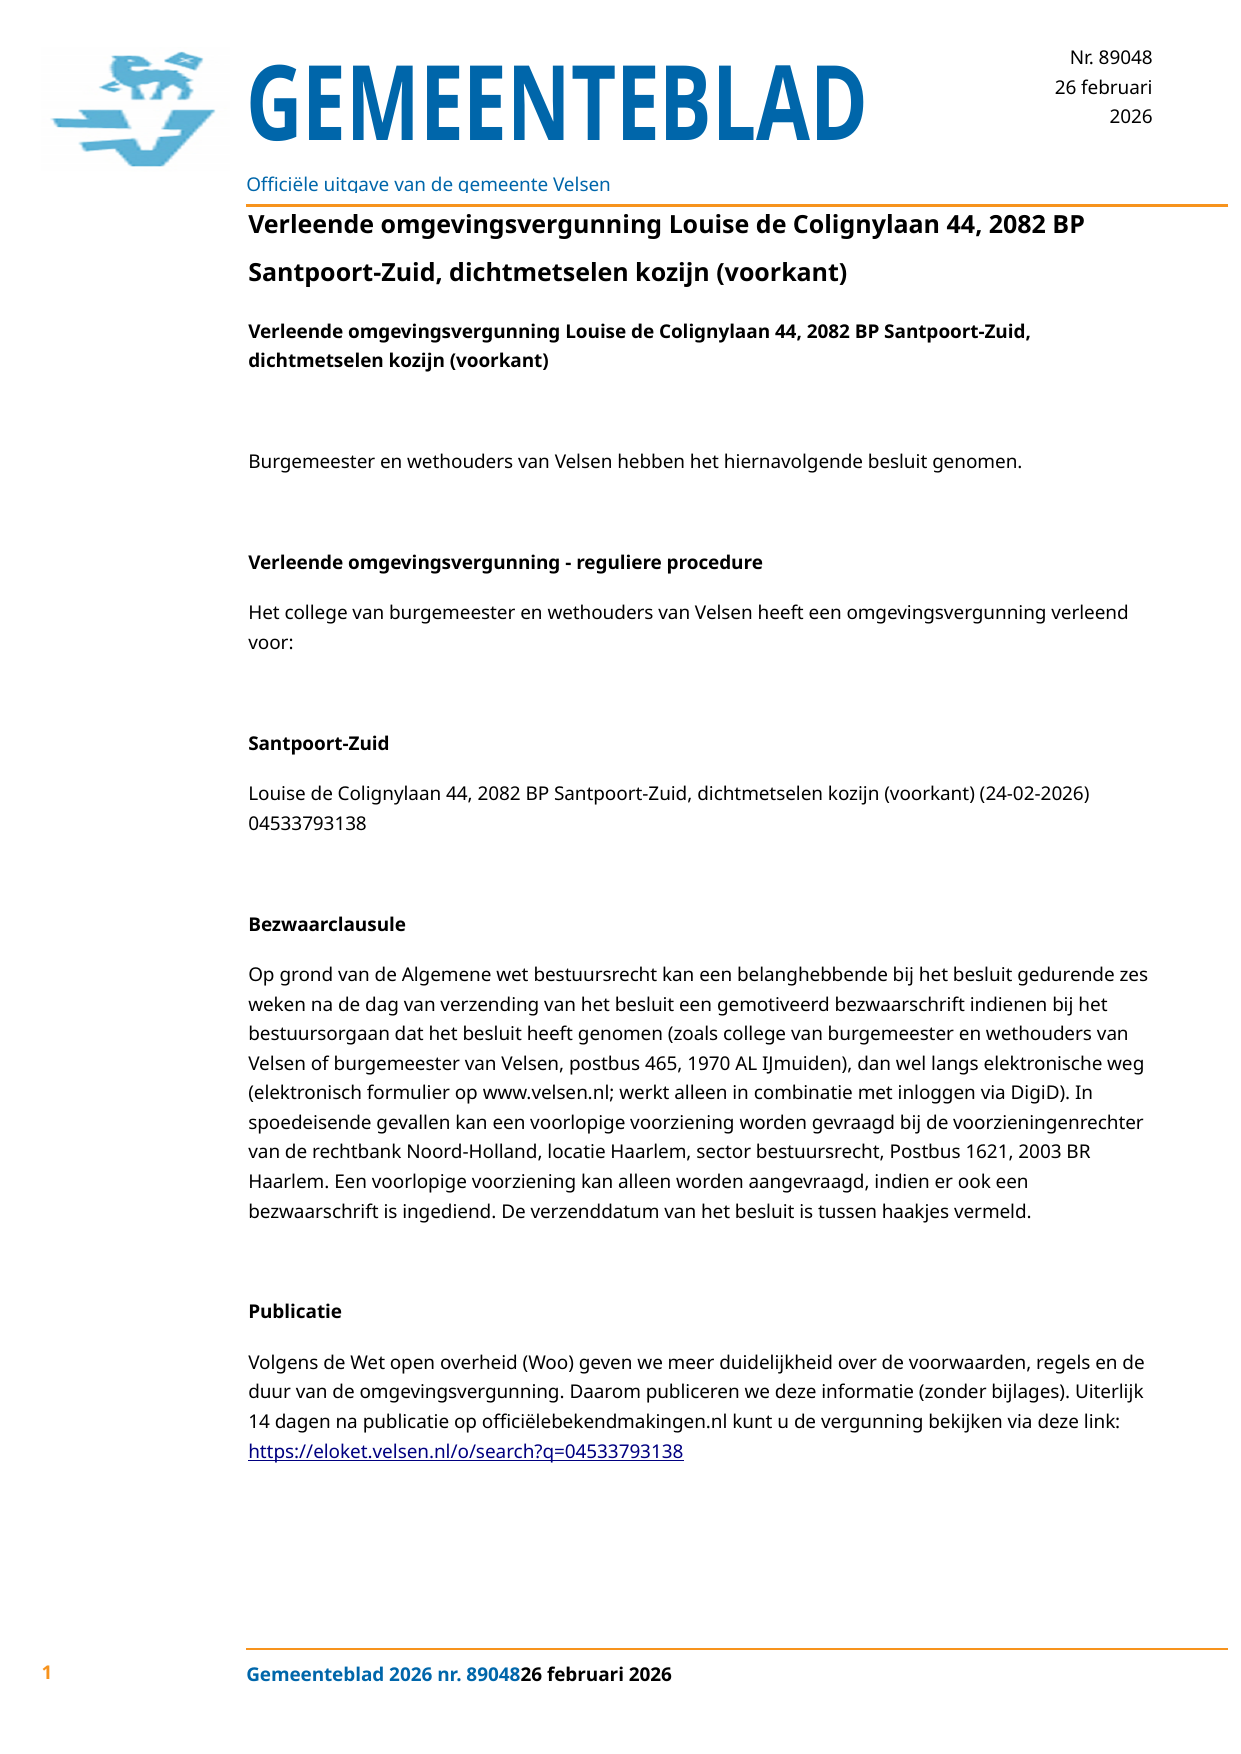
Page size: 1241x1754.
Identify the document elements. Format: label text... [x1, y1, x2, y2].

text Verleende omgevingsvergunning Louise de Colignylaan 44, 2082 BP Santpoort-Zuid, dichtmetselen kozijn (voorkant) [248, 207, 1152, 288]
text Op grond van de Algemene wet bestuursrecht kan een belanghebbende bij het besluit gedurende zes weken na de dag van verzending van het besluit een gemotiveerd bezwaarschrift indienen bij het bestuursorgaan dat het besluit heeft genomen (zoals college van burgemeester en wethouders van Velsen of burgemeester van Velsen, postbus 465, 1970 AL IJmuiden), dan wel langs elektronische weg (elektronisch formulier op www.velsen.nl; werkt alleen in combinatie met inloggen via DigiD). In spoedeisende gevallen kan een voorlopige voorziening worden gevraagd bij de voorzieningenrechter van de rechtbank Noord-Holland, locatie Haarlem, sector bestuursrecht, Postbus 1621, 2003 BR Haarlem. Een voorlopige voorziening kan alleen worden aangevraagd, indien er ook een bezwaarschrift is ingediend. De verzenddatum van het besluit is tussen haakjes vermeld. [248, 961, 1152, 1224]
text Verleende omgevingsvergunning - reguliere procedure [248, 549, 1152, 575]
text Publicatie [248, 1299, 1152, 1324]
text Louise de Colignylaan 44, 2082 BP Santpoort-Zuid, dichtmetselen kozijn (voorkant) (24-02-2026) 04533793138 [248, 780, 1152, 836]
text Het college van burgemeester en wethouders van Velsen heeft een omgevingsvergunning verleend voor: [248, 599, 1152, 655]
text Bezwaarclausule [248, 911, 1152, 937]
text Volgens de Wet open overheid (Woo) geven we meer duidelijkheid over de voorwaarden, regels en de duur van de omgevingsvergunning. Daarom publiceren we deze informatie (zonder bijlages). Uiterlijk 14 dagen na publicatie op officiëlebekendmakingen.nl kunt u de vergunning bekijken via deze link: https://eloket.velsen.nl/o/search?q=04533793138 [248, 1349, 1152, 1464]
text Burgemeester en wethouders van Velsen hebben het hiernavolgende besluit genomen. [248, 448, 1152, 474]
picture [41, 47, 231, 172]
text Verleende omgevingsvergunning Louise de Colignylaan 44, 2082 BP Santpoort-Zuid, dichtmetselen kozijn (voorkant) [248, 318, 1152, 373]
text Santpoort-Zuid [248, 730, 1152, 756]
